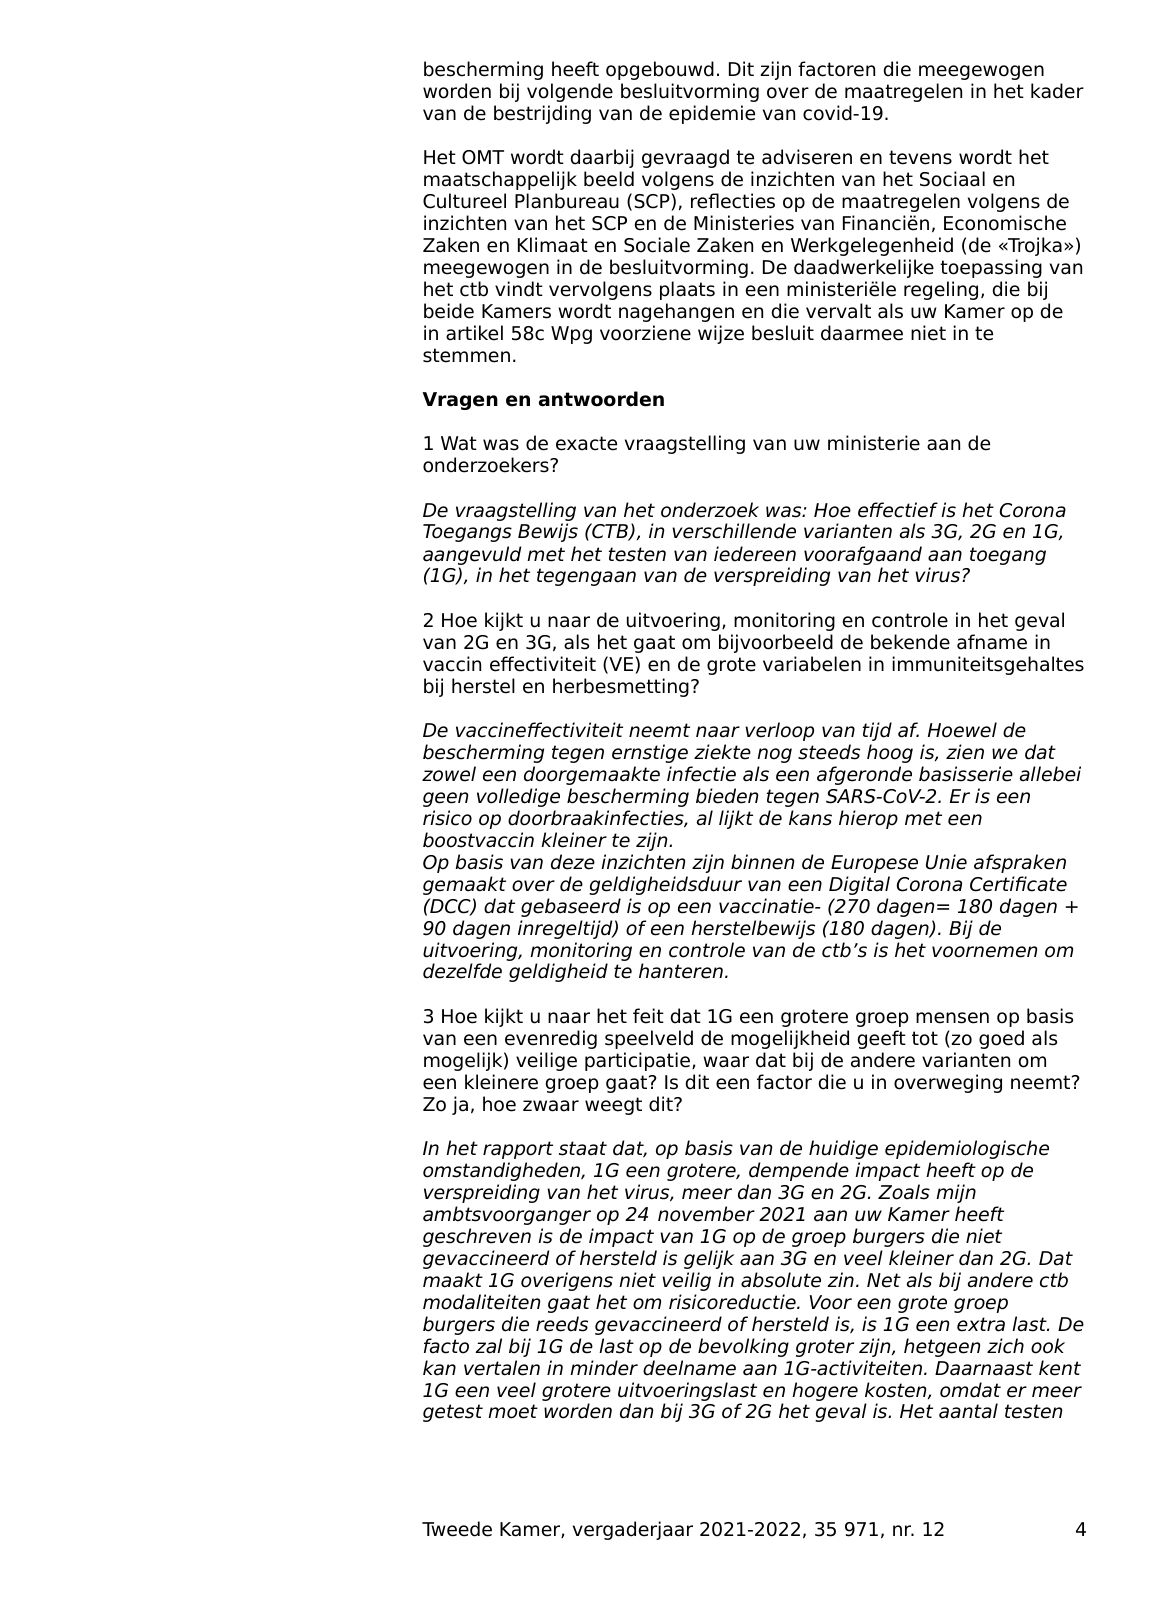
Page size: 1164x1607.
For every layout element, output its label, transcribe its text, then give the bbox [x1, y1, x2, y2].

text De vraagstelling van het onderzoek was: Hoe effectief is het Corona Toegangs Bewijs (CTB), in verschillende varianten als 3G, 2G en 1G, aangevuld met het testen van iedereen voorafgaand aan toegang (1G), in het tegengaan van de verspreiding van het virus? [422, 499, 1087, 587]
text Op basis van deze inzichten zijn binnen de Europese Unie afspraken gemaakt over de geldigheidsduur van een Digital Corona Certificate (DCC) dat gebaseerd is op een vaccinatie- (270 dagen= 180 dagen + 90 dagen inregeltijd) of een herstelbewijs (180 dagen). Bij de uitvoering, monitoring en controle van de ctb’s is het voornemen om dezelfde geldigheid te hanteren. [422, 852, 1087, 983]
text 2 Hoe kijkt u naar de uitvoering, monitoring en controle in het geval van 2G en 3G, als het gaat om bijvoorbeeld de bekende afname in vaccin effectiviteit (VE) en de grote variabelen in immuniteitsgehaltes bij herstel en herbesmetting? [422, 609, 1087, 697]
text 1 Wat was de exacte vraagstelling van uw ministerie aan de onderzoekers? [422, 433, 1087, 477]
text bescherming heeft opgebouwd. Dit zijn factoren die meegewogen worden bij volgende besluitvorming over de maatregelen in het kader van de bestrijding van de epidemie van covid-19. [422, 59, 1087, 125]
text Het OMT wordt daarbij gevraagd te adviseren en tevens wordt het maatschappelijk beeld volgens de inzichten van het Sociaal en Cultureel Planbureau (SCP), reflecties op de maatregelen volgens de inzichten van het SCP en de Ministeries van Financiën, Economische Zaken en Klimaat en Sociale Zaken en Werkgelegenheid (de «Trojka») meegewogen in de besluitvorming. De daadwerkelijke toepassing van het ctb vindt vervolgens plaats in een ministeriële regeling, die bij beide Kamers wordt nagehangen en die vervalt als uw Kamer op de in artikel 58c Wpg voorziene wijze besluit daarmee niet in te stemmen. [422, 147, 1087, 367]
text 3 Hoe kijkt u naar het feit dat 1G een grotere groep mensen op basis van een evenredig speelveld de mogelijkheid geeft tot (zo goed als mogelijk) veilige participatie, waar dat bij de andere varianten om een kleinere groep gaat? Is dit een factor die u in overweging neemt? Zo ja, hoe zwaar weegt dit? [422, 1006, 1087, 1116]
text In het rapport staat dat, op basis van de huidige epidemiologische omstandigheden, 1G een grotere, dempende impact heeft op de verspreiding van het virus, meer dan 3G en 2G. Zoals mijn ambtsvoorganger op 24 november 2021 aan uw Kamer heeft geschreven is de impact van 1G op de groep burgers die niet gevaccineerd of hersteld is gelijk aan 3G en veel kleiner dan 2G. Dat maakt 1G overigens niet veilig in absolute zin. Net als bij andere ctb modaliteiten gaat het om risicoreductie. Voor een grote groep burgers die reeds gevaccineerd of hersteld is, is 1G een extra last. De facto zal bij 1G de last op de bevolking groter zijn, hetgeen zich ook kan vertalen in minder deelname aan 1G-activiteiten. Daarnaast kent 1G een veel grotere uitvoeringslast en hogere kosten, omdat er meer getest moet worden dan bij 3G of 2G het geval is. Het aantal testen [422, 1138, 1087, 1423]
text De vaccineffectiviteit neemt naar verloop van tijd af. Hoewel de bescherming tegen ernstige ziekte nog steeds hoog is, zien we dat zowel een doorgemaakte infectie als een afgeronde basisserie allebei geen volledige bescherming bieden tegen SARS-CoV-2. Er is een risico op doorbraakinfecties, al lijkt de kans hierop met een boostvaccin kleiner te zijn. [422, 720, 1087, 852]
subtitle Vragen en antwoorden [422, 389, 1087, 411]
